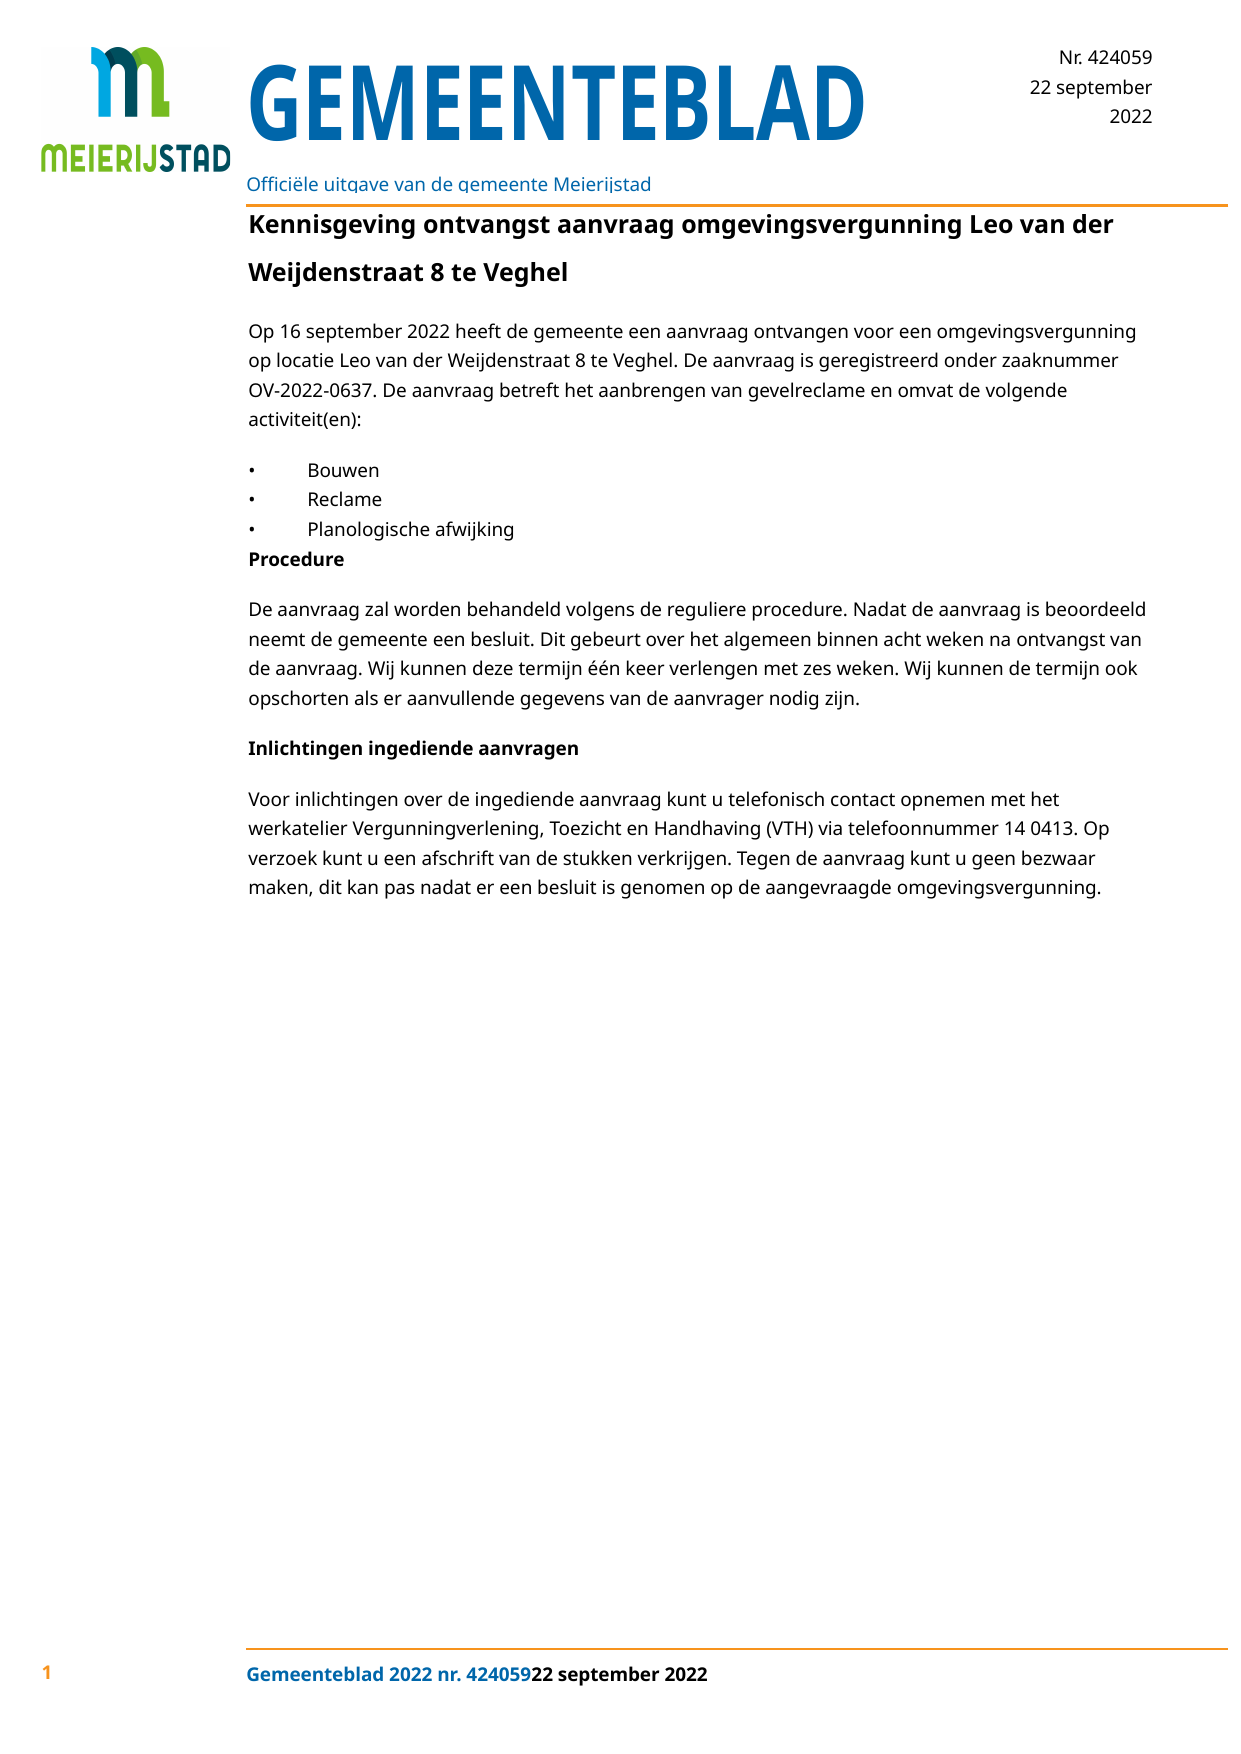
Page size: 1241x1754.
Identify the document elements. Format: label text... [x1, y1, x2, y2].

text Op 16 september 2022 heeft de gemeente een aanvraag ontvangen voor een omgevingsvergunning op locatie Leo van der Weijdenstraat 8 te Veghel. De aanvraag is geregistreerd onder zaaknummer OV-2022-0637. De aanvraag betreft het aanbrengen van gevelreclame en omvat de volgende activiteit(en): [248, 318, 1152, 432]
picture [41, 47, 231, 172]
text De aanvraag zal worden behandeld volgens de reguliere procedure. Nadat de aanvraag is beoordeeld neemt de gemeente een besluit. Dit gebeurt over het algemeen binnen acht weken na ontvangst van de aanvraag. Wij kunnen deze termijn één keer verlengen met zes weken. Wij kunnen de termijn ook opschorten als er aanvullende gegevens van de aanvrager nodig zijn. [248, 596, 1152, 711]
list Planologische afwijking [248, 516, 1152, 542]
text Procedure [248, 546, 1152, 572]
text Voor inlichtingen over de ingediende aanvraag kunt u telefonisch contact opnemen met het werkatelier Vergunningverlening, Toezicht en Handhaving (VTH) via telefoonnummer 14 0413. Op verzoek kunt u een afschrift van de stukken verkrijgen. Tegen de aanvraag kunt u geen bezwaar maken, dit kan pas nadat er een besluit is genomen op de aangevraagde omgevingsvergunning. [248, 786, 1152, 900]
list Bouwen [248, 457, 1152, 483]
text Kennisgeving ontvangst aanvraag omgevingsvergunning Leo van der Weijdenstraat 8 te Veghel [248, 207, 1152, 288]
list Reclame [248, 487, 1152, 512]
text Inlichtingen ingediende aanvragen [248, 735, 1152, 761]
